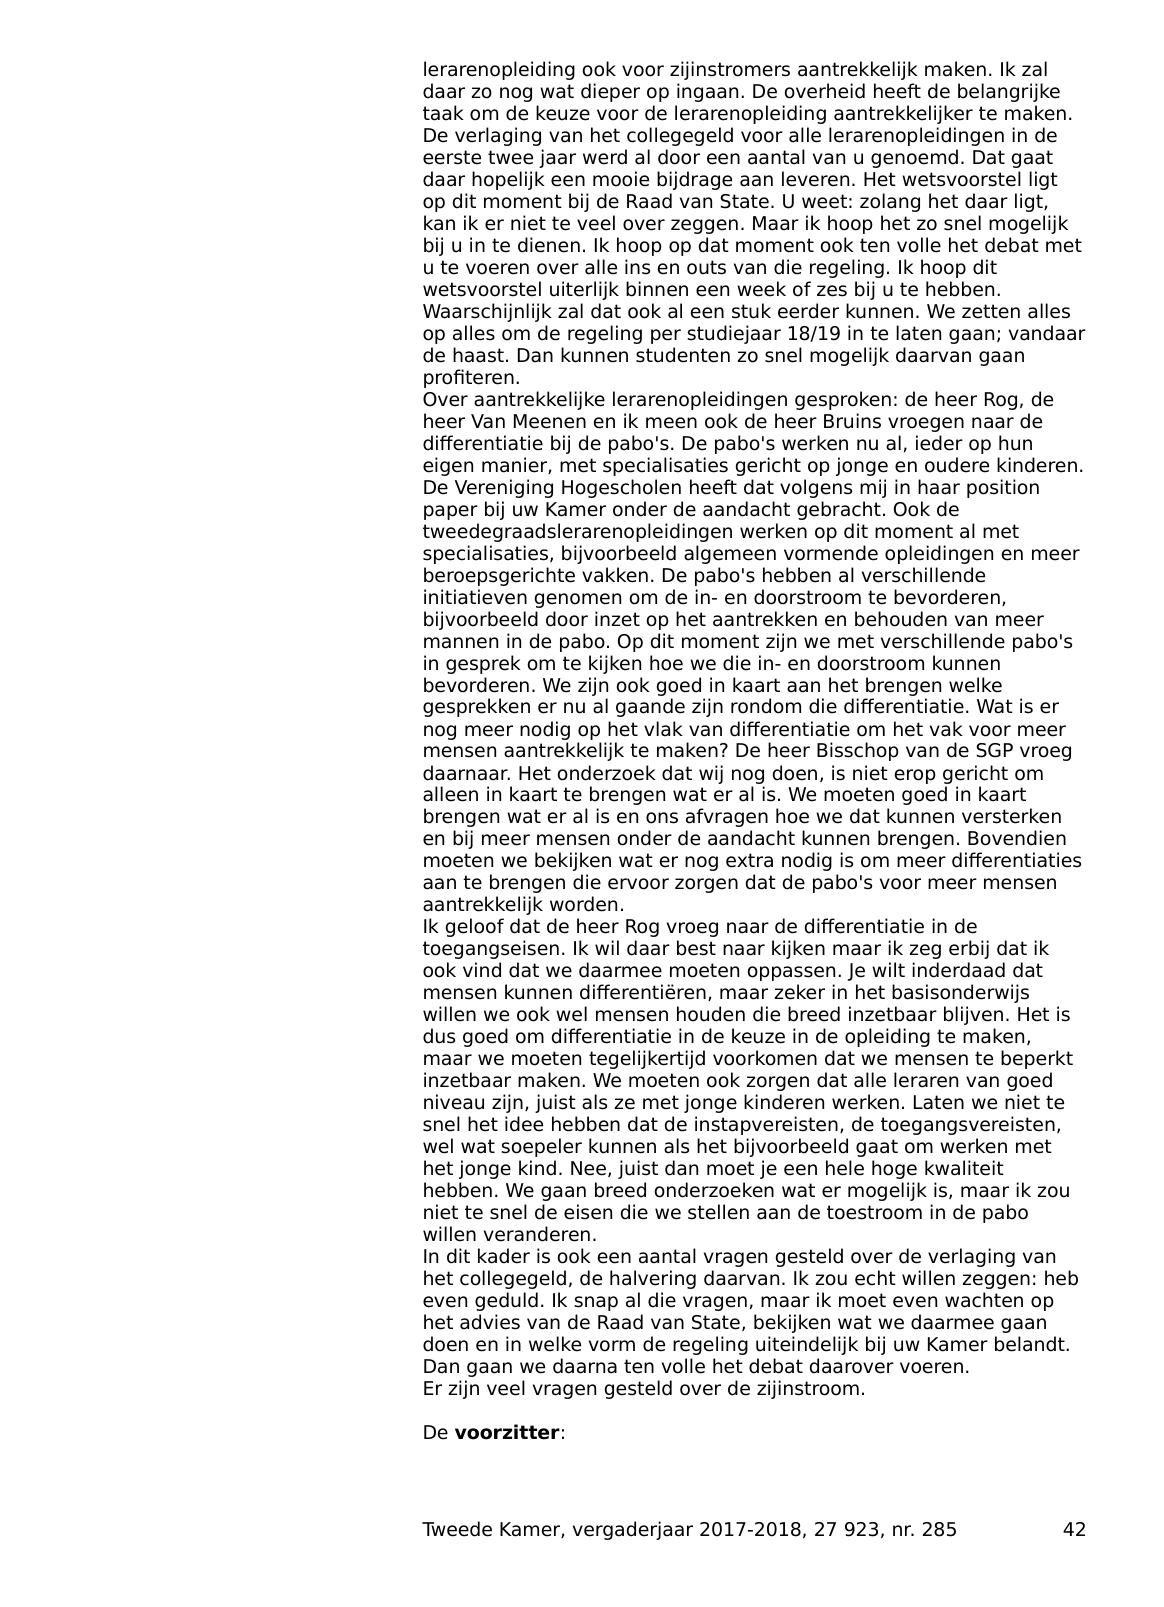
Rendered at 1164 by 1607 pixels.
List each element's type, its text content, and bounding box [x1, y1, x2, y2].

text lerarenopleiding ook voor zijinstromers aantrekkelijk maken. Ik zal daar zo nog wat dieper op ingaan. De overheid heeft de belangrijke taak om de keuze voor de lerarenopleiding aantrekkelijker te maken. De verlaging van het collegegeld voor alle lerarenopleidingen in de eerste twee jaar werd al door een aantal van u genoemd. Dat gaat daar hopelijk een mooie bijdrage aan leveren. Het wetsvoorstel ligt op dit moment bij de Raad van State. U weet: zolang het daar ligt, kan ik er niet te veel over zeggen. Maar ik hoop het zo snel mogelijk bij u in te dienen. Ik hoop op dat moment ook ten volle het debat met u te voeren over alle ins en outs van die regeling. Ik hoop dit wetsvoorstel uiterlijk binnen een week of zes bij u te hebben. Waarschijnlijk zal dat ook al een stuk eerder kunnen. We zetten alles op alles om de regeling per studiejaar 18/19 in te laten gaan; vandaar de haast. Dan kunnen studenten zo snel mogelijk daarvan gaan profiteren. [422, 59, 1087, 389]
text In dit kader is ook een aantal vragen gesteld over de verlaging van het collegegeld, de halvering daarvan. Ik zou echt willen zeggen: heb even geduld. Ik snap al die vragen, maar ik moet even wachten op het advies van de Raad van State, bekijken wat we daarmee gaan doen en in welke vorm de regeling uiteindelijk bij uw Kamer belandt. Dan gaan we daarna ten volle het debat daarover voeren. [422, 1246, 1087, 1378]
text De voorzitter: [422, 1422, 1087, 1444]
text Er zijn veel vragen gesteld over de zijinstroom. [422, 1378, 1087, 1400]
text Over aantrekkelijke lerarenopleidingen gesproken: de heer Rog, de heer Van Meenen en ik meen ook de heer Bruins vroegen naar de differentiatie bij de pabo's. De pabo's werken nu al, ieder op hun eigen manier, met specialisaties gericht op jonge en oudere kinderen. De Vereniging Hogescholen heeft dat volgens mij in haar position paper bij uw Kamer onder de aandacht gebracht. Ook de tweedegraadslerarenopleidingen werken op dit moment al met specialisaties, bijvoorbeeld algemeen vormende opleidingen en meer beroepsgerichte vakken. De pabo's hebben al verschillende initiatieven genomen om de in- en doorstroom te bevorderen, bijvoorbeeld door inzet op het aantrekken en behouden van meer mannen in de pabo. Op dit moment zijn we met verschillende pabo's in gesprek om te kijken hoe we die in- en doorstroom kunnen bevorderen. We zijn ook goed in kaart aan het brengen welke gesprekken er nu al gaande zijn rondom die differentiatie. Wat is er nog meer nodig op het vlak van differentiatie om het vak voor meer mensen aantrekkelijk te maken? De heer Bisschop van de SGP vroeg daarnaar. Het onderzoek dat wij nog doen, is niet erop gericht om alleen in kaart te brengen wat er al is. We moeten goed in kaart brengen wat er al is en ons afvragen hoe we dat kunnen versterken en bij meer mensen onder de aandacht kunnen brengen. Bovendien moeten we bekijken wat er nog extra nodig is om meer differentiaties aan te brengen die ervoor zorgen dat de pabo's voor meer mensen aantrekkelijk worden. [422, 389, 1087, 916]
text Ik geloof dat de heer Rog vroeg naar de differentiatie in de toegangseisen. Ik wil daar best naar kijken maar ik zeg erbij dat ik ook vind dat we daarmee moeten oppassen. Je wilt inderdaad dat mensen kunnen differentiëren, maar zeker in het basisonderwijs willen we ook wel mensen houden die breed inzetbaar blijven. Het is dus goed om differentiatie in de keuze in de opleiding te maken, maar we moeten tegelijkertijd voorkomen dat we mensen te beperkt inzetbaar maken. We moeten ook zorgen dat alle leraren van goed niveau zijn, juist als ze met jonge kinderen werken. Laten we niet te snel het idee hebben dat de instapvereisten, de toegangsvereisten, wel wat soepeler kunnen als het bijvoorbeeld gaat om werken met het jonge kind. Nee, juist dan moet je een hele hoge kwaliteit hebben. We gaan breed onderzoeken wat er mogelijk is, maar ik zou niet te snel de eisen die we stellen aan de toestroom in de pabo willen veranderen. [422, 916, 1087, 1246]
